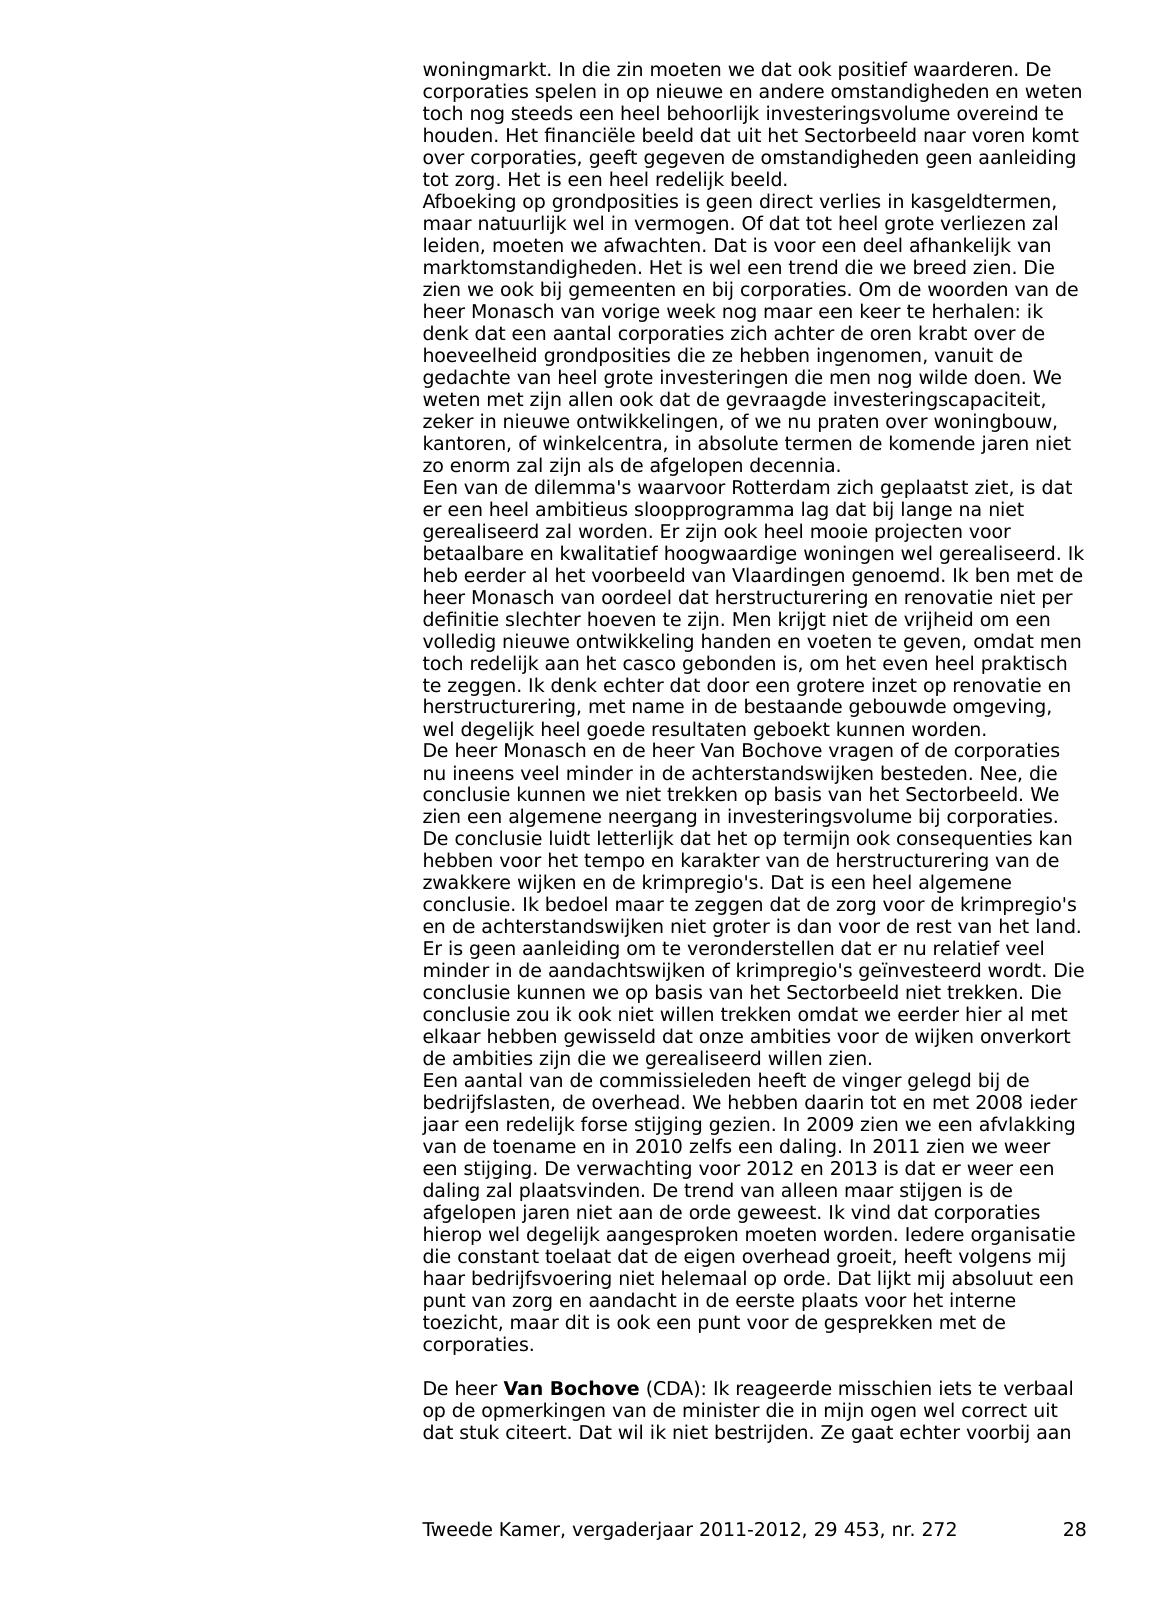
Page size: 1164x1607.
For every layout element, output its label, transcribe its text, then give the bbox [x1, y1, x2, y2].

text De heer Van Bochove (CDA): Ik reageerde misschien iets te verbaal op de opmerkingen van de minister die in mijn ogen wel correct uit dat stuk citeert. Dat wil ik niet bestrijden. Ze gaat echter voorbij aan [422, 1378, 1087, 1444]
text Een aantal van de commissieleden heeft de vinger gelegd bij de bedrijfslasten, de overhead. We hebben daarin tot en met 2008 ieder jaar een redelijk forse stijging gezien. In 2009 zien we een afvlakking van de toename en in 2010 zelfs een daling. In 2011 zien we weer een stijging. De verwachting voor 2012 en 2013 is dat er weer een daling zal plaatsvinden. De trend van alleen maar stijgen is de afgelopen jaren niet aan de orde geweest. Ik vind dat corporaties hierop wel degelijk aangesproken moeten worden. Iedere organisatie die constant toelaat dat de eigen overhead groeit, heeft volgens mij haar bedrijfsvoering niet helemaal op orde. Dat lijkt mij absoluut een punt van zorg en aandacht in de eerste plaats voor het interne toezicht, maar dit is ook een punt voor de gesprekken met de corporaties. [422, 1070, 1087, 1356]
text De heer Monasch en de heer Van Bochove vragen of de corporaties nu ineens veel minder in de achterstandswijken besteden. Nee, die conclusie kunnen we niet trekken op basis van het Sectorbeeld. We zien een algemene neergang in investeringsvolume bij corporaties. De conclusie luidt letterlijk dat het op termijn ook consequenties kan hebben voor het tempo en karakter van de herstructurering van de zwakkere wijken en de krimpregio's. Dat is een heel algemene conclusie. Ik bedoel maar te zeggen dat de zorg voor de krimpregio's en de achterstandswijken niet groter is dan voor de rest van het land. Er is geen aanleiding om te veronderstellen dat er nu relatief veel minder in de aandachtswijken of krimpregio's geïnvesteerd wordt. Die conclusie kunnen we op basis van het Sectorbeeld niet trekken. Die conclusie zou ik ook niet willen trekken omdat we eerder hier al met elkaar hebben gewisseld dat onze ambities voor de wijken onverkort de ambities zijn die we gerealiseerd willen zien. [422, 740, 1087, 1070]
text Een van de dilemma's waarvoor Rotterdam zich geplaatst ziet, is dat er een heel ambitieus sloopprogramma lag dat bij lange na niet gerealiseerd zal worden. Er zijn ook heel mooie projecten voor betaalbare en kwalitatief hoogwaardige woningen wel gerealiseerd. Ik heb eerder al het voorbeeld van Vlaardingen genoemd. Ik ben met de heer Monasch van oordeel dat herstructurering en renovatie niet per definitie slechter hoeven te zijn. Men krijgt niet de vrijheid om een volledig nieuwe ontwikkeling handen en voeten te geven, omdat men toch redelijk aan het casco gebonden is, om het even heel praktisch te zeggen. Ik denk echter dat door een grotere inzet op renovatie en herstructurering, met name in de bestaande gebouwde omgeving, wel degelijk heel goede resultaten geboekt kunnen worden. [422, 477, 1087, 740]
text Afboeking op grondposities is geen direct verlies in kasgeldtermen, maar natuurlijk wel in vermogen. Of dat tot heel grote verliezen zal leiden, moeten we afwachten. Dat is voor een deel afhankelijk van marktomstandigheden. Het is wel een trend die we breed zien. Die zien we ook bij gemeenten en bij corporaties. Om de woorden van de heer Monasch van vorige week nog maar een keer te herhalen: ik denk dat een aantal corporaties zich achter de oren krabt over de hoeveelheid grondposities die ze hebben ingenomen, vanuit de gedachte van heel grote investeringen die men nog wilde doen. We weten met zijn allen ook dat de gevraagde investeringscapaciteit, zeker in nieuwe ontwikkelingen, of we nu praten over woningbouw, kantoren, of winkelcentra, in absolute termen de komende jaren niet zo enorm zal zijn als de afgelopen decennia. [422, 191, 1087, 477]
text woningmarkt. In die zin moeten we dat ook positief waarderen. De corporaties spelen in op nieuwe en andere omstandigheden en weten toch nog steeds een heel behoorlijk investeringsvolume overeind te houden. Het financiële beeld dat uit het Sectorbeeld naar voren komt over corporaties, geeft gegeven de omstandigheden geen aanleiding tot zorg. Het is een heel redelijk beeld. [422, 59, 1087, 191]
